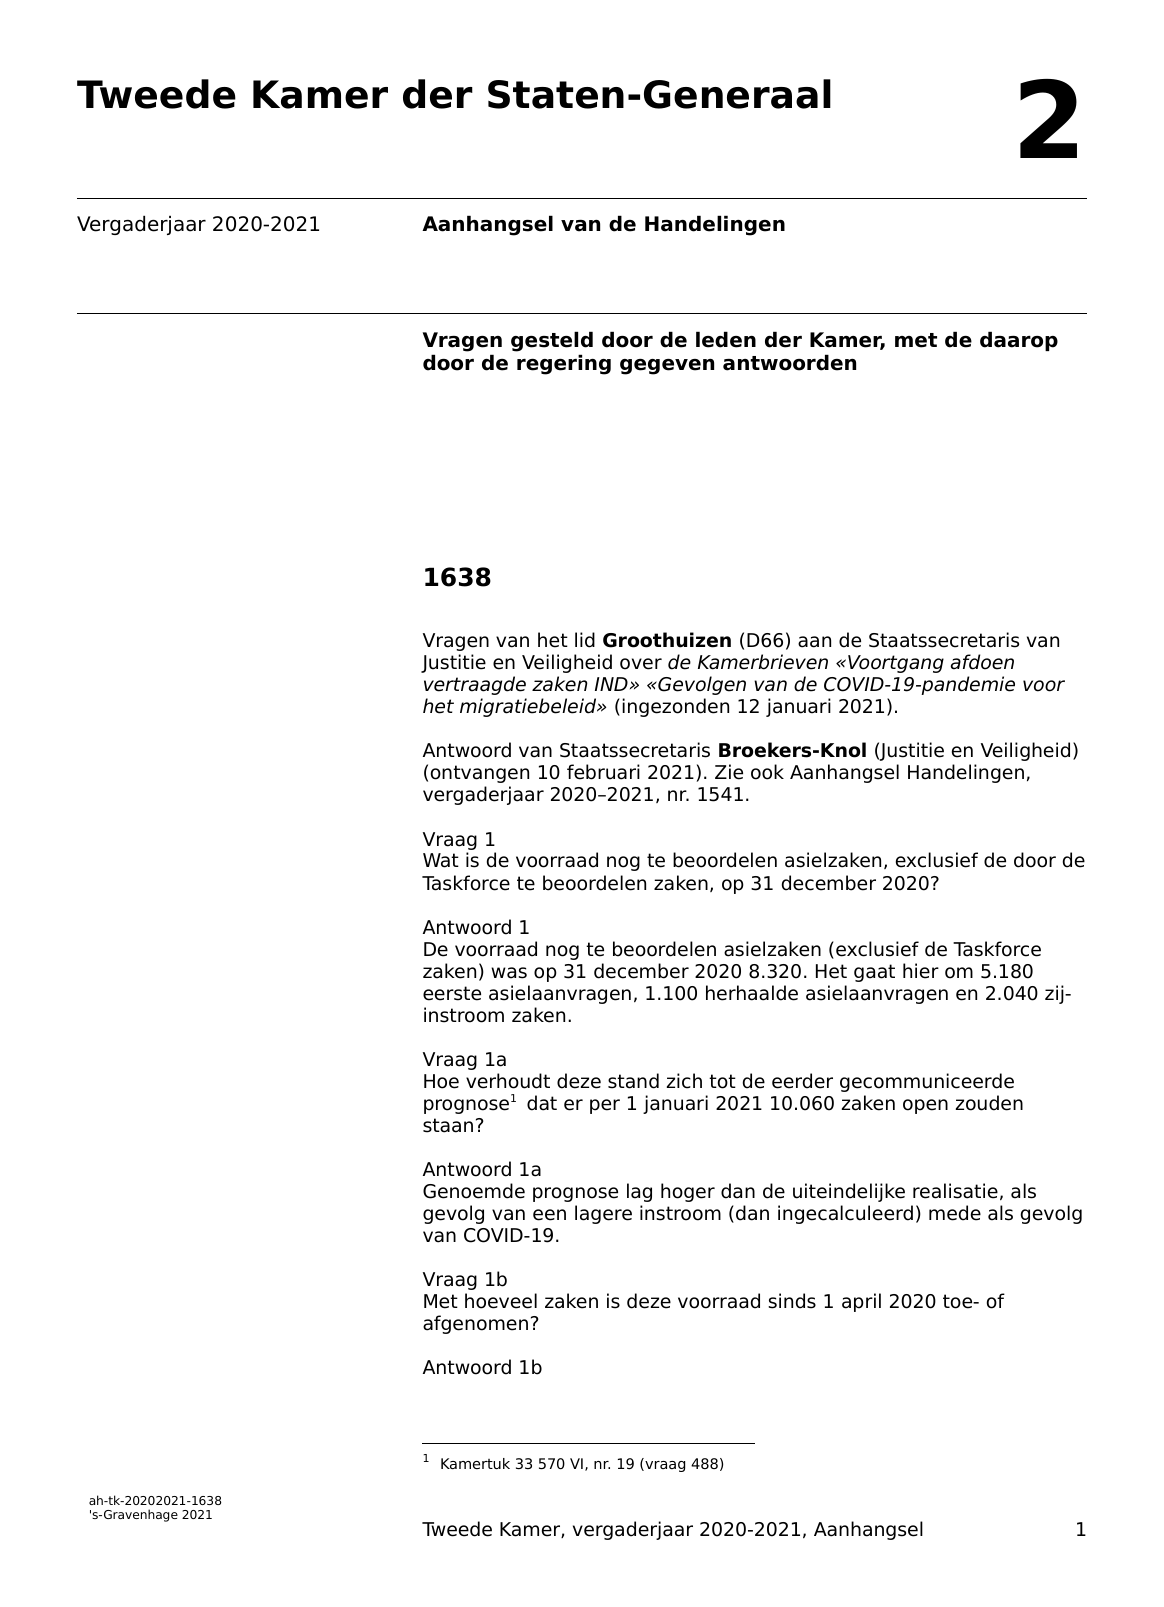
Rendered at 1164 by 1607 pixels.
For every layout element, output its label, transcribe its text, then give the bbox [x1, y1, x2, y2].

text Vragen van het lid Groothuizen (D66) aan de Staatssecretaris van Justitie en Veiligheid over de Kamerbrieven «Voortgang afdoen vertraagde zaken IND» «Gevolgen van de COVID-19-pandemie voor het migratiebeleid» (ingezonden 12 januari 2021). [422, 630, 1087, 718]
text Vraag 1b [422, 1269, 1087, 1291]
text Wat is de voorraad nog te beoordelen asielzaken, exclusief de door de Taskforce te beoordelen zaken, op 31 december 2020? [422, 850, 1087, 894]
text Hoe verhoudt deze stand zich tot de eerder gecommuniceerde prognose dat er per 1 januari 2021 10.060 zaken open zouden staan? [422, 1071, 1087, 1137]
table_header 2 [886, 59, 1087, 198]
text Genoemde prognose lag hoger dan de uiteindelijke realisatie, als gevolg van een lagere instroom (dan ingecalculeerd) mede als gevolg van COVID-19. [422, 1181, 1087, 1247]
text 1638 [422, 563, 1087, 592]
text Kamertuk 33 570 VI, nr. 19 (vraag 488) [422, 1452, 1087, 1474]
text Vraag 1 [422, 828, 1087, 850]
text ah-tk-20202021-1638 [88, 1494, 323, 1508]
table_cell Vragen gesteld door de leden der Kamer, met de daarop door de regering gegeven antwoorden [422, 314, 1087, 375]
text Vraag 1a [422, 1049, 1087, 1071]
text Antwoord 1a [422, 1159, 1087, 1181]
text 's-Gravenhage 2021 [88, 1508, 323, 1522]
table_cell Aanhangsel van de Handelingen [422, 199, 1087, 313]
text Antwoord van Staatssecretaris Broekers-Knol (Justitie en Veiligheid) (ontvangen 10 februari 2021). Zie ook Aanhangsel Handelingen, vergaderjaar 2020–2021, nr. 1541. [422, 740, 1087, 806]
table_header Tweede Kamer der Staten-Generaal [77, 59, 886, 198]
table_cell [77, 314, 422, 375]
text Antwoord 1 [422, 917, 1087, 938]
text Antwoord 1b [422, 1357, 1087, 1379]
text De voorraad nog te beoordelen asielzaken (exclusief de Taskforce zaken) was op 31 december 2020 8.320. Het gaat hier om 5.180 eerste asielaanvragen, 1.100 herhaalde asielaanvragen en 2.040 zij-instroom zaken. [422, 938, 1087, 1026]
text Met hoeveel zaken is deze voorraad sinds 1 april 2020 toe- of afgenomen? [422, 1291, 1087, 1335]
table_cell Vergaderjaar 2020-2021 [77, 199, 422, 313]
